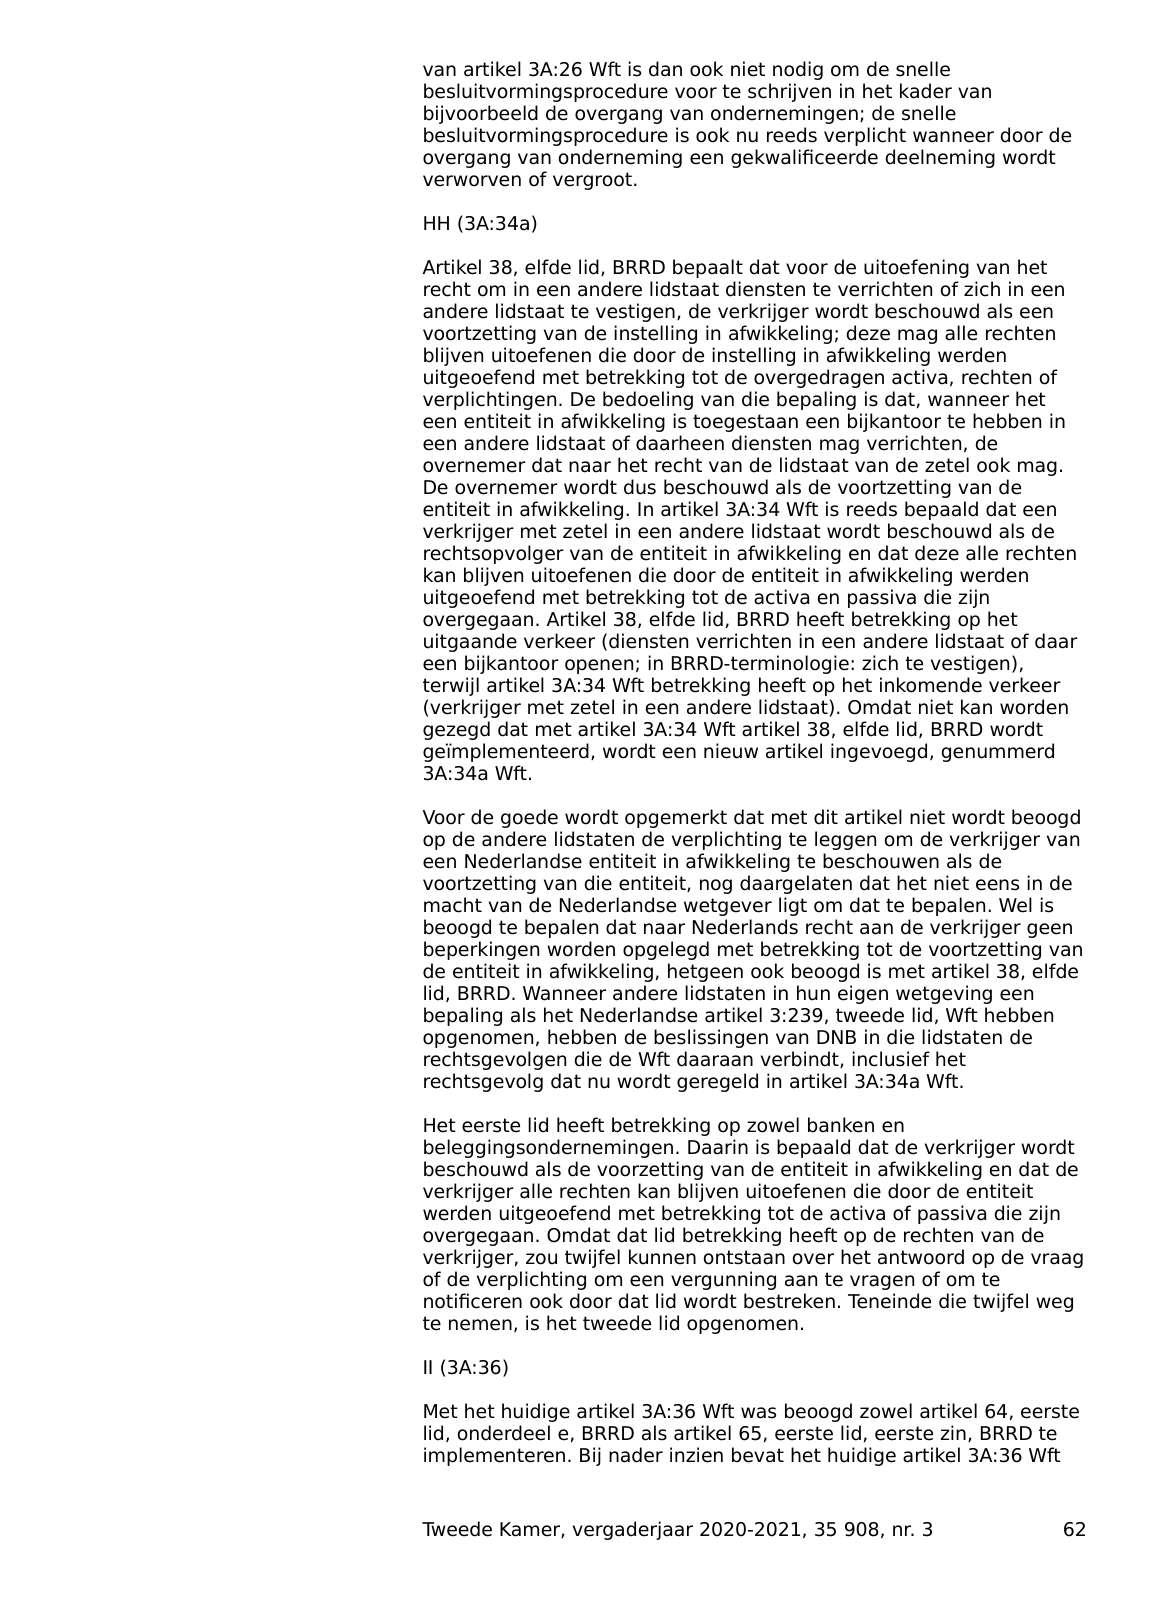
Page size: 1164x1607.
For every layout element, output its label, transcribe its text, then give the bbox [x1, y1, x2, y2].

subtitle II (3A:36) [422, 1357, 1087, 1379]
text van artikel 3A:26 Wft is dan ook niet nodig om de snelle besluitvormingsprocedure voor te schrijven in het kader van bijvoorbeeld de overgang van ondernemingen; de snelle besluitvormingsprocedure is ook nu reeds verplicht wanneer door de overgang van onderneming een gekwalificeerde deelneming wordt verworven of vergroot. [422, 59, 1087, 191]
text Met het huidige artikel 3A:36 Wft was beoogd zowel artikel 64, eerste lid, onderdeel e, BRRD als artikel 65, eerste lid, eerste zin, BRRD te implementeren. Bij nader inzien bevat het huidige artikel 3A:36 Wft [422, 1401, 1087, 1467]
text Het eerste lid heeft betrekking op zowel banken en beleggingsondernemingen. Daarin is bepaald dat de verkrijger wordt beschouwd als de voorzetting van de entiteit in afwikkeling en dat de verkrijger alle rechten kan blijven uitoefenen die door de entiteit werden uitgeoefend met betrekking tot de activa of passiva die zijn overgegaan. Omdat dat lid betrekking heeft op de rechten van de verkrijger, zou twijfel kunnen ontstaan over het antwoord op de vraag of de verplichting om een vergunning aan te vragen of om te notificeren ook door dat lid wordt bestreken. Teneinde die twijfel weg te nemen, is het tweede lid opgenomen. [422, 1115, 1087, 1335]
subtitle HH (3A:34a) [422, 213, 1087, 235]
text Voor de goede wordt opgemerkt dat met dit artikel niet wordt beoogd op de andere lidstaten de verplichting te leggen om de verkrijger van een Nederlandse entiteit in afwikkeling te beschouwen als de voortzetting van die entiteit, nog daargelaten dat het niet eens in de macht van de Nederlandse wetgever ligt om dat te bepalen. Wel is beoogd te bepalen dat naar Nederlands recht aan de verkrijger geen beperkingen worden opgelegd met betrekking tot de voortzetting van de entiteit in afwikkeling, hetgeen ook beoogd is met artikel 38, elfde lid, BRRD. Wanneer andere lidstaten in hun eigen wetgeving een bepaling als het Nederlandse artikel 3:239, tweede lid, Wft hebben opgenomen, hebben de beslissingen van DNB in die lidstaten de rechtsgevolgen die de Wft daaraan verbindt, inclusief het rechtsgevolg dat nu wordt geregeld in artikel 3A:34a Wft. [422, 807, 1087, 1093]
text Artikel 38, elfde lid, BRRD bepaalt dat voor de uitoefening van het recht om in een andere lidstaat diensten te verrichten of zich in een andere lidstaat te vestigen, de verkrijger wordt beschouwd als een voortzetting van de instelling in afwikkeling; deze mag alle rechten blijven uitoefenen die door de instelling in afwikkeling werden uitgeoefend met betrekking tot de overgedragen activa, rechten of verplichtingen. De bedoeling van die bepaling is dat, wanneer het een entiteit in afwikkeling is toegestaan een bijkantoor te hebben in een andere lidstaat of daarheen diensten mag verrichten, de overnemer dat naar het recht van de lidstaat van de zetel ook mag. De overnemer wordt dus beschouwd als de voortzetting van de entiteit in afwikkeling. In artikel 3A:34 Wft is reeds bepaald dat een verkrijger met zetel in een andere lidstaat wordt beschouwd als de rechtsopvolger van de entiteit in afwikkeling en dat deze alle rechten kan blijven uitoefenen die door de entiteit in afwikkeling werden uitgeoefend met betrekking tot de activa en passiva die zijn overgegaan. Artikel 38, elfde lid, BRRD heeft betrekking op het uitgaande verkeer (diensten verrichten in een andere lidstaat of daar een bijkantoor openen; in BRRD-terminologie: zich te vestigen), terwijl artikel 3A:34 Wft betrekking heeft op het inkomende verkeer (verkrijger met zetel in een andere lidstaat). Omdat niet kan worden gezegd dat met artikel 3A:34 Wft artikel 38, elfde lid, BRRD wordt geïmplementeerd, wordt een nieuw artikel ingevoegd, genummerd 3A:34a Wft. [422, 257, 1087, 785]
